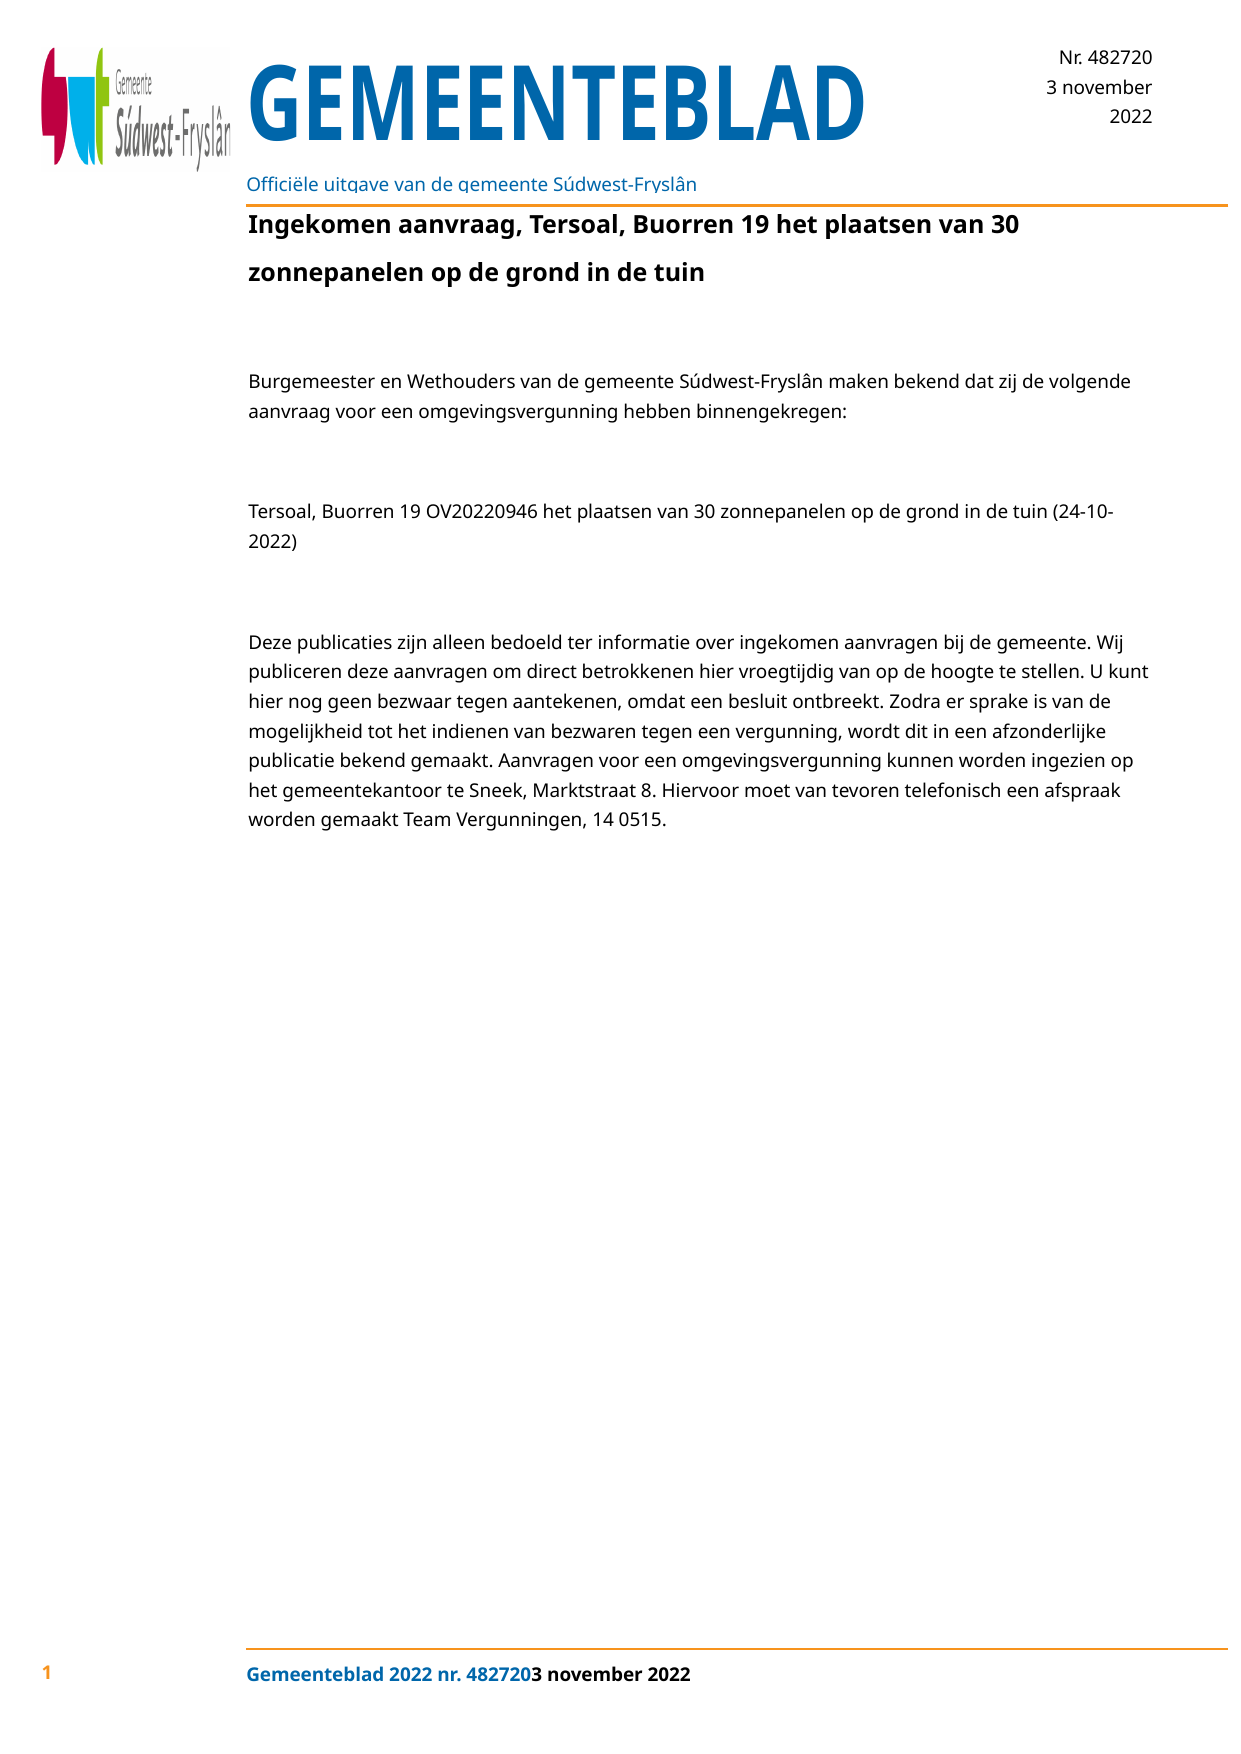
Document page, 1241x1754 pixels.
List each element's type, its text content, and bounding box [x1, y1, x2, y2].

text Deze publicaties zijn alleen bedoeld ter informatie over ingekomen aanvragen bij de gemeente. Wij publiceren deze aanvragen om direct betrokkenen hier vroegtijdig van op de hoogte te stellen. U kunt hier nog geen bezwaar tegen aantekenen, omdat een besluit ontbreekt. Zodra er sprake is van de mogelijkheid tot het indienen van bezwaren tegen een vergunning, wordt dit in een afzonderlijke publicatie bekend gemaakt. Aanvragen voor een omgevingsvergunning kunnen worden ingezien op het gemeentekantoor te Sneek, Marktstraat 8. Hiervoor moet van tevoren telefonisch een afspraak worden gemaakt Team Vergunningen, 14 0515. [248, 629, 1152, 832]
text Tersoal, Buorren 19 OV20220946 het plaatsen van 30 zonnepanelen op de grond in de tuin (24-10-2022) [248, 499, 1152, 554]
picture [41, 47, 231, 172]
text Ingekomen aanvraag, Tersoal, Buorren 19 het plaatsen van 30 zonnepanelen op de grond in de tuin [248, 207, 1152, 288]
text Burgemeester en Wethouders van de gemeente Súdwest-Fryslân maken bekend dat zij de volgende aanvraag voor een omgevingsvergunning hebben binnengekregen: [248, 368, 1152, 424]
